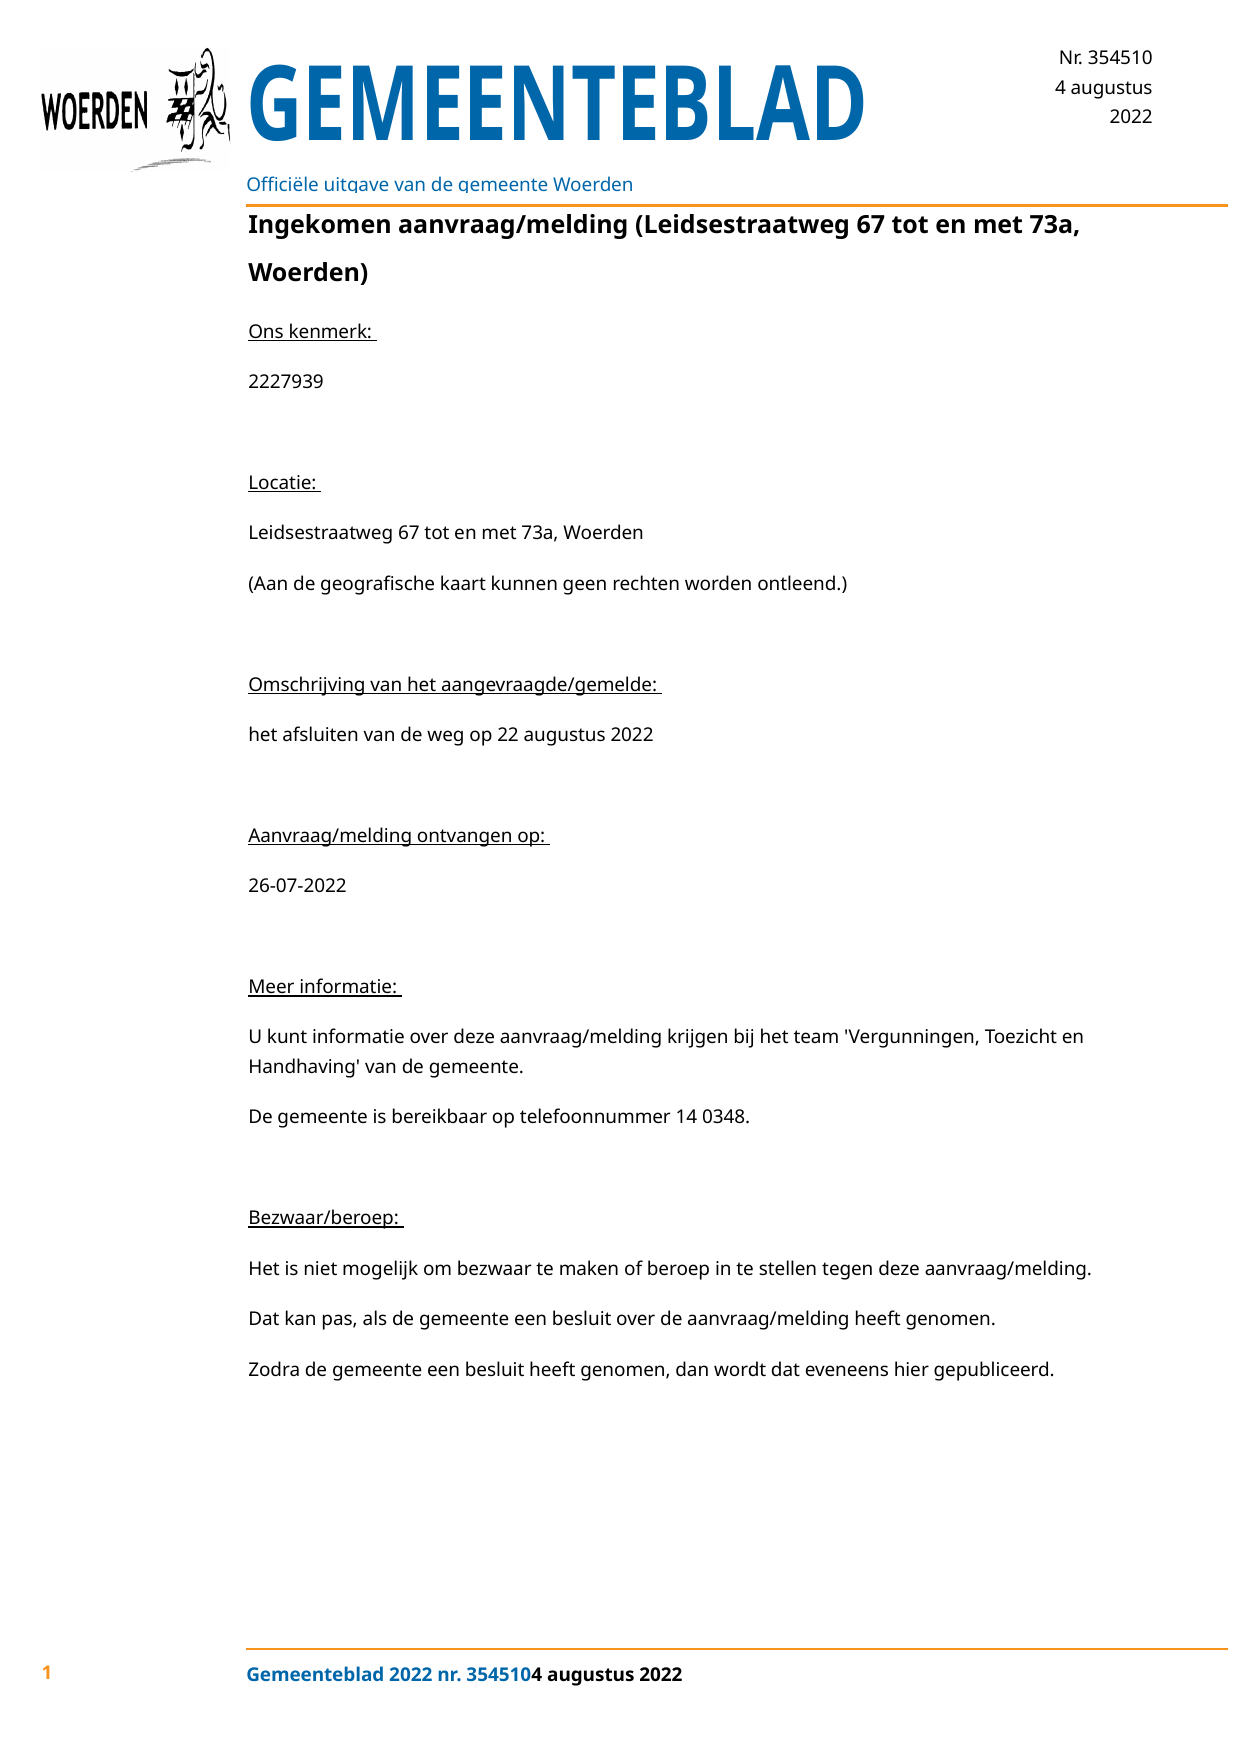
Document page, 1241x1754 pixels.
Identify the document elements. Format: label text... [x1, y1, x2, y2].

text Aanvraag/melding ontvangen op: [248, 822, 1152, 848]
text U kunt informatie over deze aanvraag/melding krijgen bij het team 'Vergunningen, Toezicht en Handhaving' van de gemeente. [248, 1024, 1152, 1079]
text Locatie: [248, 469, 1152, 495]
text De gemeente is bereikbaar op telefoonnummer 14 0348. [248, 1104, 1152, 1129]
text (Aan de geografische kaart kunnen geen rechten worden ontleend.) [248, 570, 1152, 596]
text 26-07-2022 [248, 872, 1152, 898]
text Meer informatie: [248, 973, 1152, 999]
picture [41, 47, 231, 172]
text Omschrijving van het aangevraagde/gemelde: [248, 671, 1152, 697]
text Ons kenmerk: [248, 318, 1152, 344]
text Bezwaar/beroep: [248, 1204, 1152, 1230]
text 2227939 [248, 368, 1152, 394]
text Zodra de gemeente een besluit heeft genomen, dan wordt dat eveneens hier gepubliceerd. [248, 1356, 1152, 1382]
text het afsluiten van de weg op 22 augustus 2022 [248, 721, 1152, 747]
text Dat kan pas, als de gemeente een besluit over de aanvraag/melding heeft genomen. [248, 1305, 1152, 1331]
text Leidsestraatweg 67 tot en met 73a, Woerden [248, 519, 1152, 545]
text Ingekomen aanvraag/melding (Leidsestraatweg 67 tot en met 73a, Woerden) [248, 207, 1152, 288]
text Het is niet mogelijk om bezwaar te maken of beroep in te stellen tegen deze aanvraag/melding. [248, 1255, 1152, 1281]
